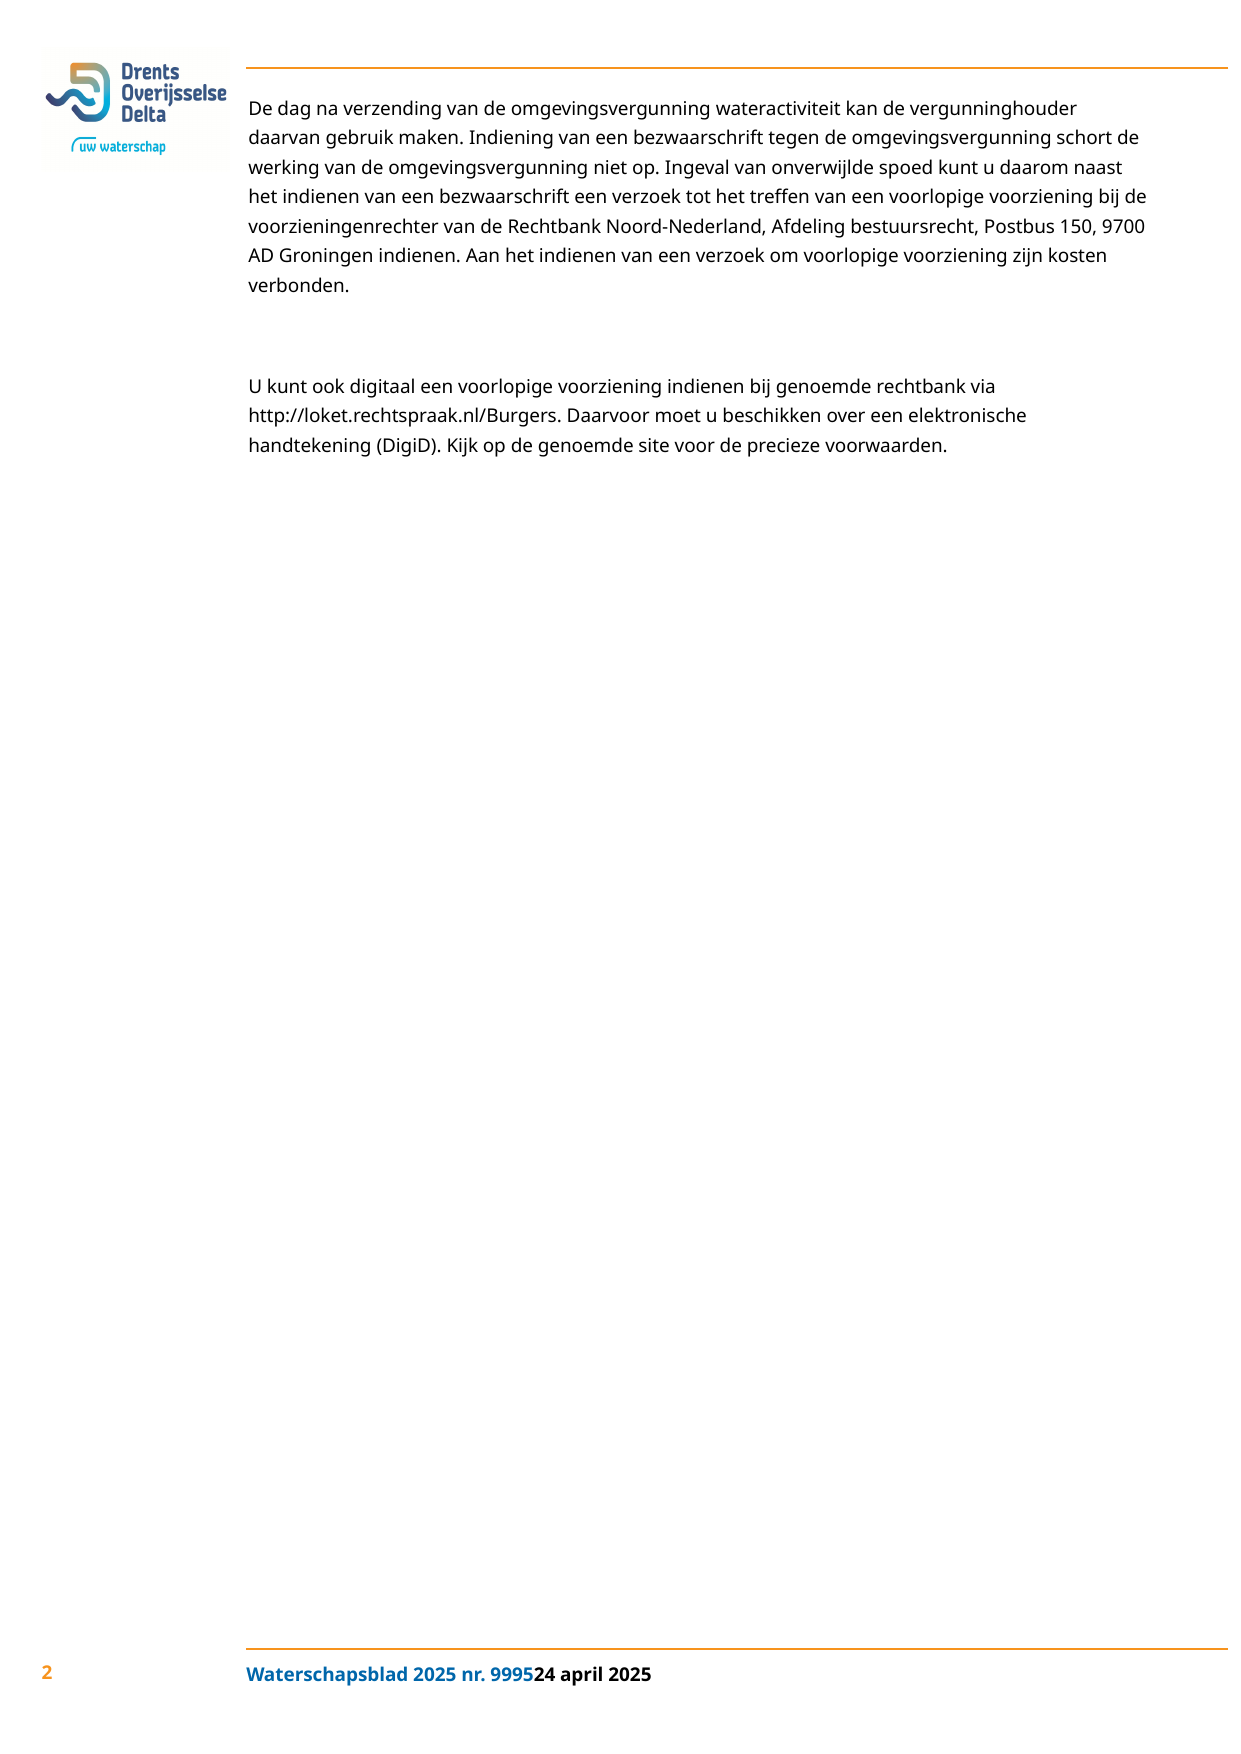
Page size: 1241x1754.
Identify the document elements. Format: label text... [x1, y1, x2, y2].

text U kunt ook digitaal een voorlopige voorziening indienen bij genoemde rechtbank via http://loket.rechtspraak.nl/Burgers. Daarvoor moet u beschikken over een elektronische handtekening (DigiD). Kijk op de genoemde site voor de precieze voorwaarden. [248, 373, 1152, 458]
text De dag na verzending van de omgevingsvergunning wateractiviteit kan de vergunninghouder daarvan gebruik maken. Indiening van een bezwaarschrift tegen de omgevingsvergunning schort de werking van de omgevingsvergunning niet op. Ingeval van onverwijlde spoed kunt u daarom naast het indienen van een bezwaarschrift een verzoek tot het treffen van een voorlopige voorziening bij de voorzieningenrechter van de Rechtbank Noord-Nederland, Afdeling bestuursrecht, Postbus 150, 9700 AD Groningen indienen. Aan het indienen van een verzoek om voorlopige voorziening zijn kosten verbonden. [248, 95, 1152, 298]
picture [41, 47, 231, 172]
